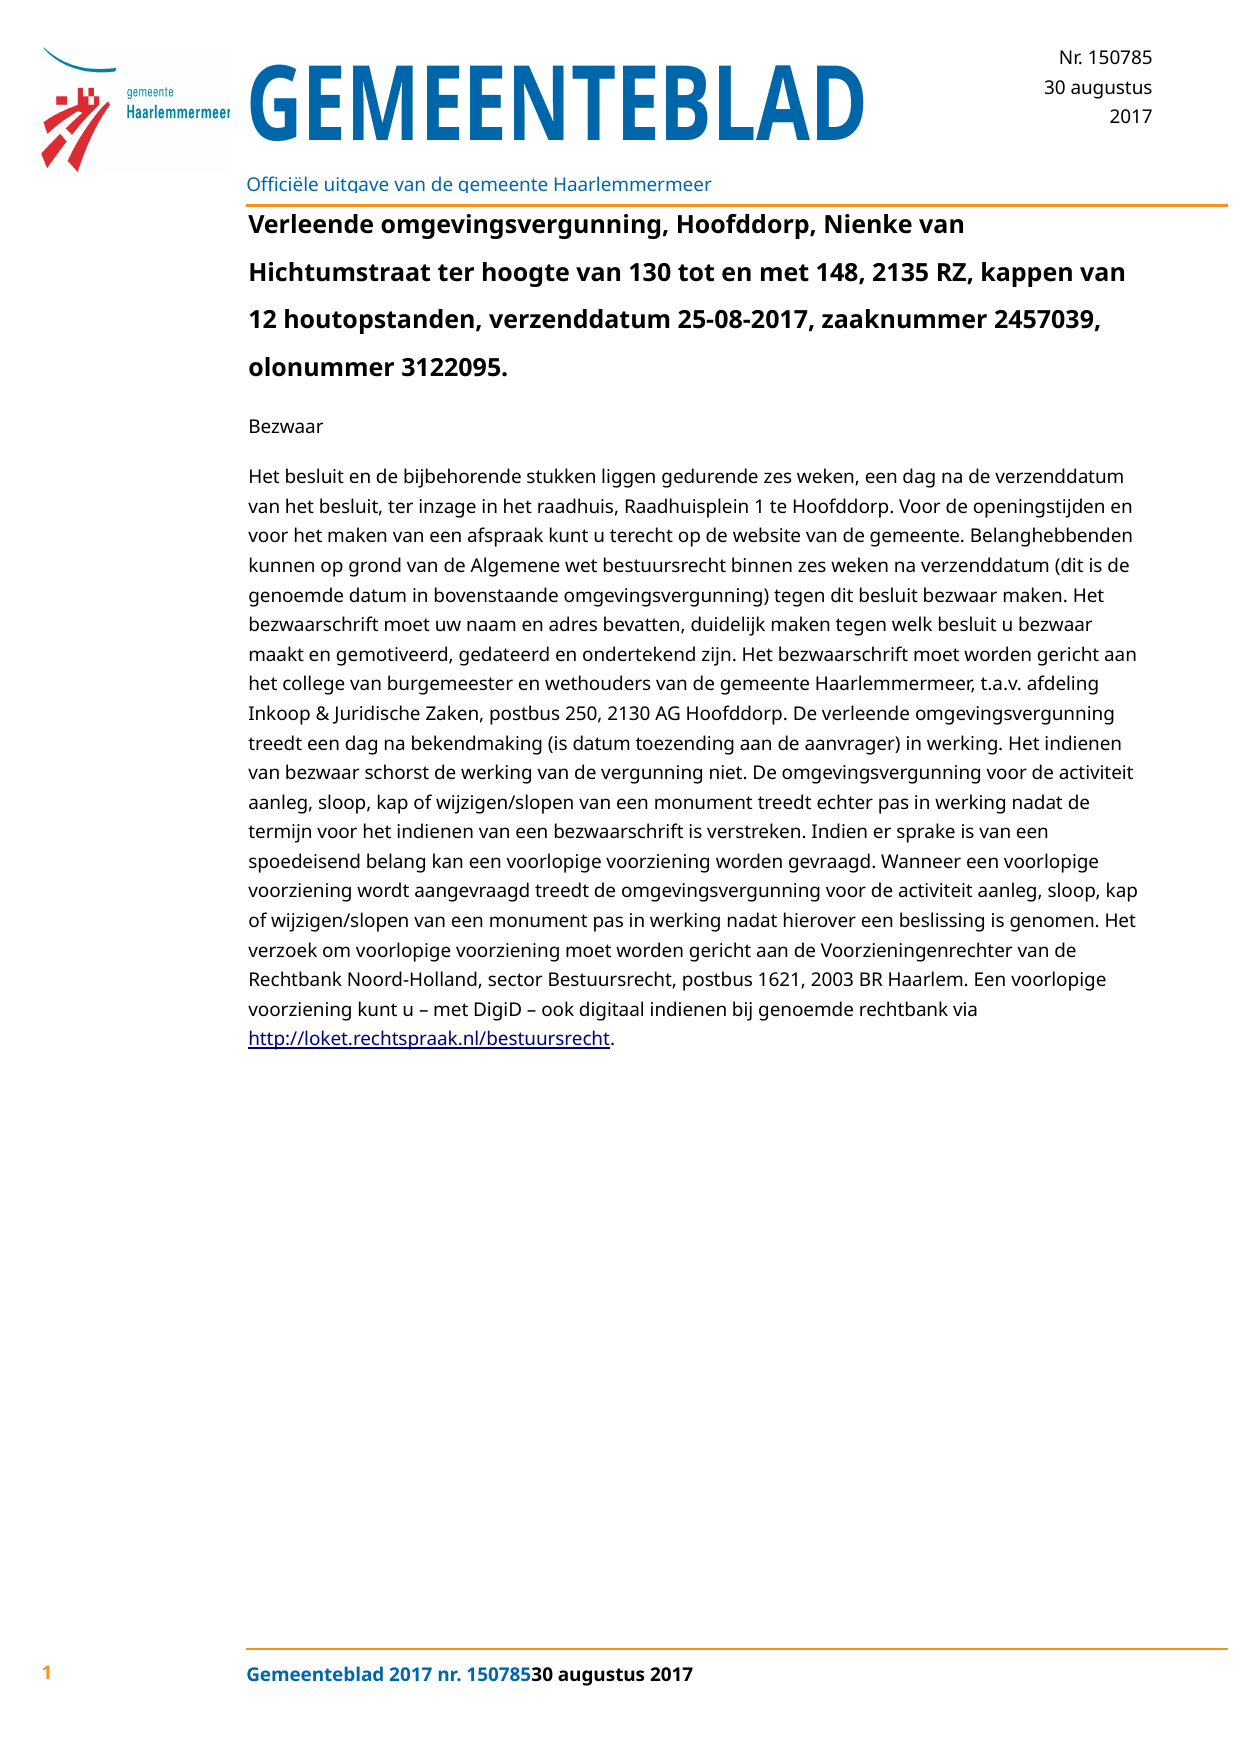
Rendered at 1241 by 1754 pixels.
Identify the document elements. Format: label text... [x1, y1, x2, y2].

text Verleende omgevingsvergunning, Hoofddorp, Nienke van Hichtumstraat ter hoogte van 130 tot en met 148, 2135 RZ, kappen van 12 houtopstanden, verzenddatum 25-08-2017, zaaknummer 2457039, olonummer 3122095. [248, 207, 1152, 384]
text Bezwaar [248, 413, 1152, 439]
picture [41, 47, 231, 172]
text Het besluit en de bijbehorende stukken liggen gedurende zes weken, een dag na de verzenddatum van het besluit, ter inzage in het raadhuis, Raadhuisplein 1 te Hoofddorp. Voor de openingstijden en voor het maken van een afspraak kunt u terecht op de website van de gemeente. Belanghebbenden kunnen op grond van de Algemene wet bestuursrecht binnen zes weken na verzenddatum (dit is de genoemde datum in bovenstaande omgevingsvergunning) tegen dit besluit bezwaar maken. Het bezwaarschrift moet uw naam en adres bevatten, duidelijk maken tegen welk besluit u bezwaar maakt en gemotiveerd, gedateerd en ondertekend zijn. Het bezwaarschrift moet worden gericht aan het college van burgemeester en wethouders van de gemeente Haarlemmermeer, t.a.v. afdeling Inkoop & Juridische Zaken, postbus 250, 2130 AG Hoofddorp. De verleende omgevingsvergunning treedt een dag na bekendmaking (is datum toezending aan de aanvrager) in werking. Het indienen van bezwaar schorst de werking van de vergunning niet. De omgevingsvergunning voor de activiteit aanleg, sloop, kap of wijzigen/slopen van een monument treedt echter pas in werking nadat de termijn voor het indienen van een bezwaarschrift is verstreken. Indien er sprake is van een spoedeisend belang kan een voorlopige voorziening worden gevraagd. Wanneer een voorlopige voorziening wordt aangevraagd treedt de omgevingsvergunning voor de activiteit aanleg, sloop, kap of wijzigen/slopen van een monument pas in werking nadat hierover een beslissing is genomen. Het verzoek om voorlopige voorziening moet worden gericht aan de Voorzieningenrechter van de Rechtbank Noord-Holland, sector Bestuursrecht, postbus 1621, 2003 BR Haarlem. Een voorlopige voorziening kunt u – met DigiD – ook digitaal indienen bij genoemde rechtbank via http://loket.rechtspraak.nl/bestuursrecht. [248, 463, 1152, 1051]
